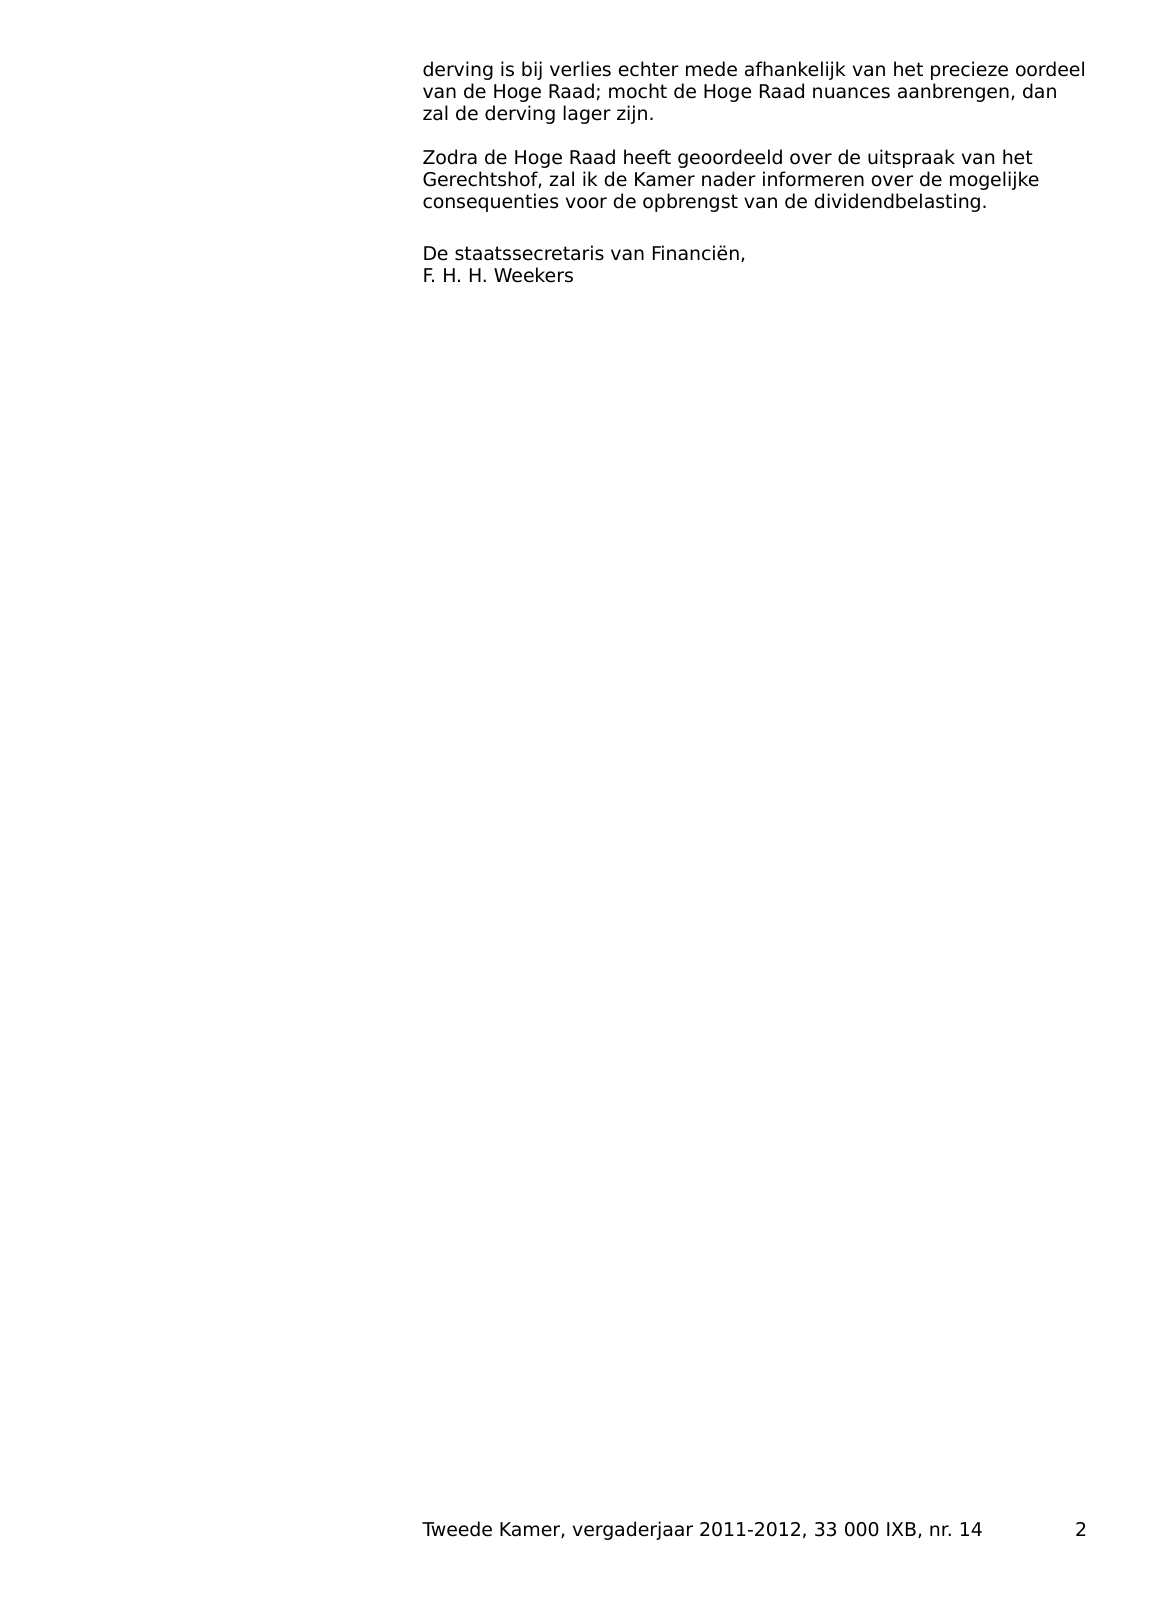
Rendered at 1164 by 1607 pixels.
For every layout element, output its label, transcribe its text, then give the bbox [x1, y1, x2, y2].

text derving is bij verlies echter mede afhankelijk van het precieze oordeel van de Hoge Raad; mocht de Hoge Raad nuances aanbrengen, dan zal de derving lager zijn. [422, 59, 1087, 125]
text Zodra de Hoge Raad heeft geoordeeld over de uitspraak van het Gerechtshof, zal ik de Kamer nader informeren over de mogelijke consequenties voor de opbrengst van de dividendbelasting. [422, 147, 1087, 213]
text De staatssecretaris van Financiën, F. H. H. Weekers [422, 243, 1087, 287]
